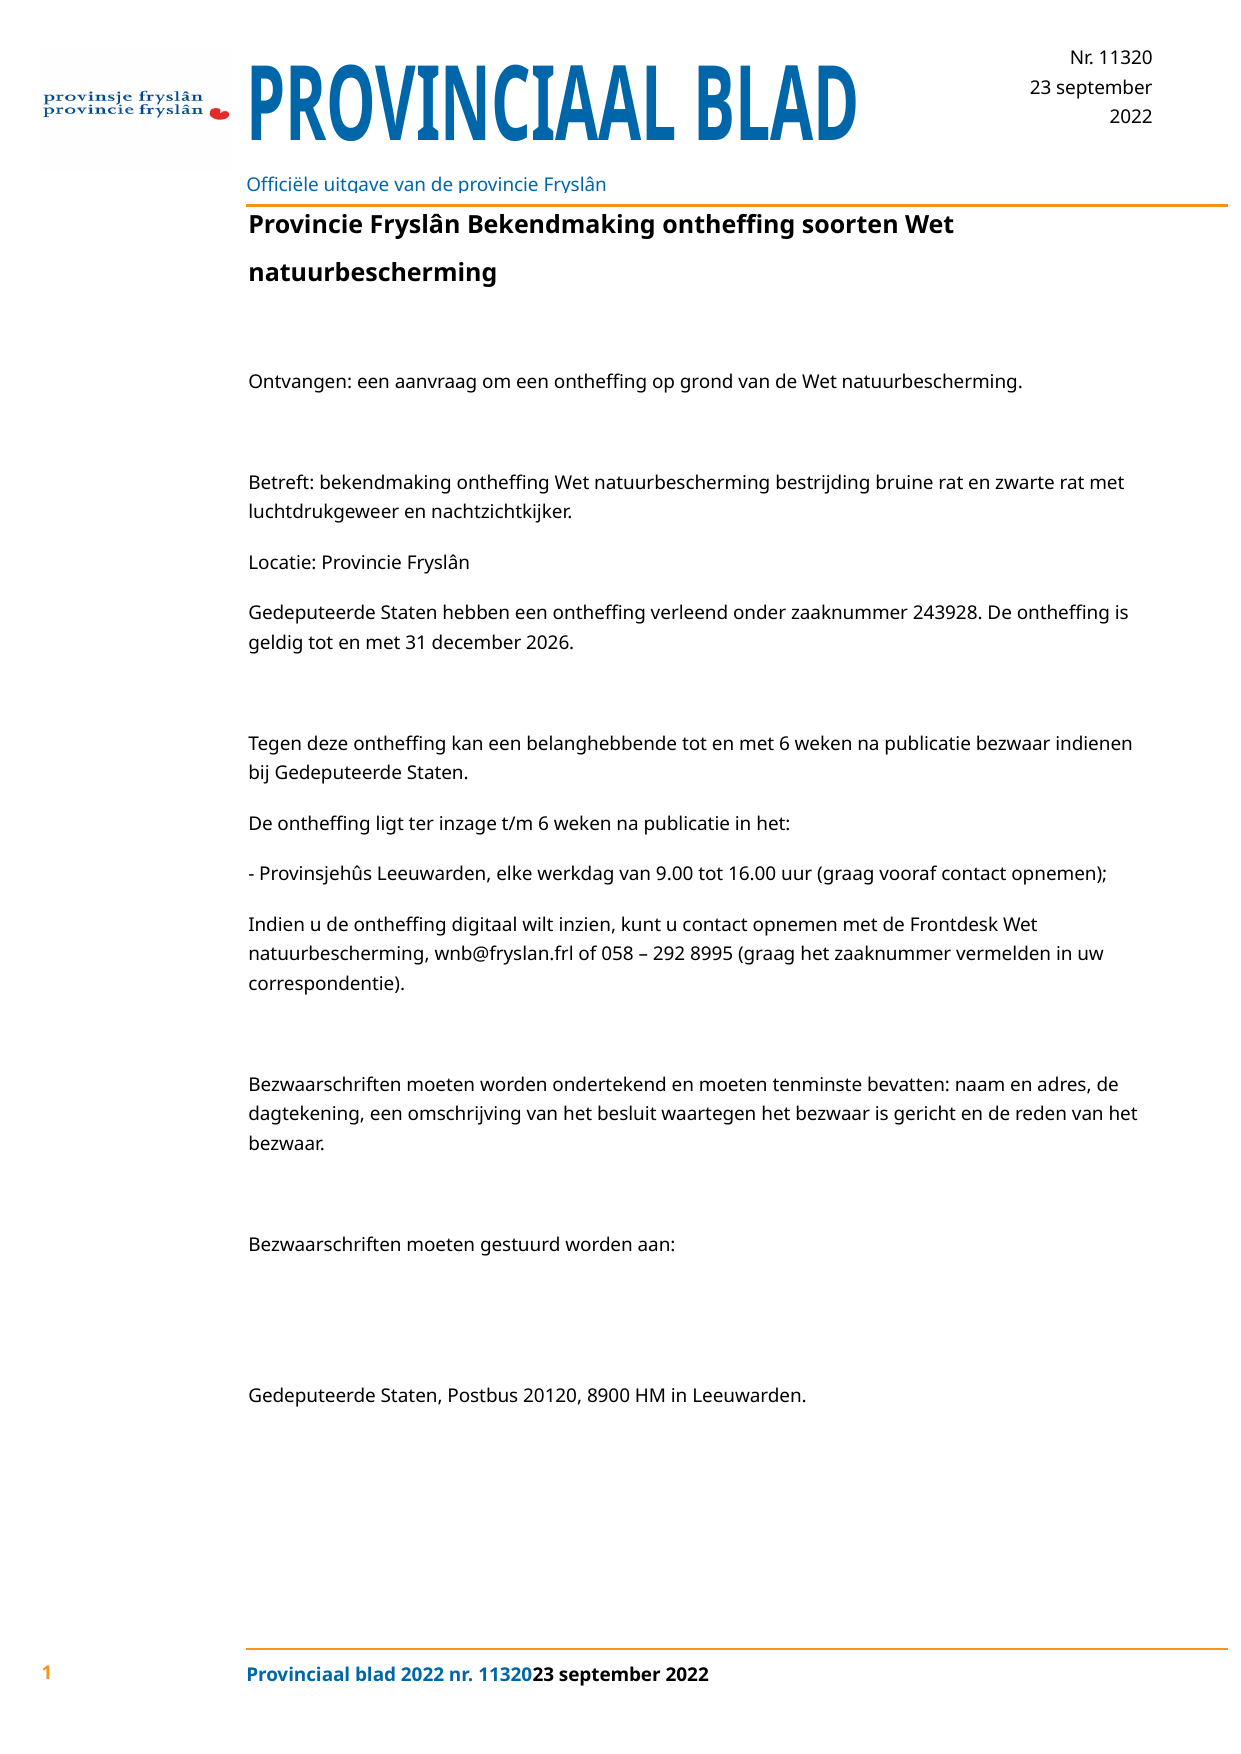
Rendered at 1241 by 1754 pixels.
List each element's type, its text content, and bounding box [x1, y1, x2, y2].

text Ontvangen: een aanvraag om een ontheffing op grond van de Wet natuurbescherming. [248, 368, 1152, 394]
text Provincie Fryslân Bekendmaking ontheffing soorten Wet natuurbescherming [248, 207, 1152, 288]
text - Provinsjehûs Leeuwarden, elke werkdag van 9.00 tot 16.00 uur (graag vooraf contact opnemen); [248, 860, 1152, 886]
text Gedeputeerde Staten, Postbus 20120, 8900 HM in Leeuwarden. [248, 1382, 1152, 1408]
text Betreft: bekendmaking ontheffing Wet natuurbescherming bestrijding bruine rat en zwarte rat met luchtdrukgeweer en nachtzichtkijker. [248, 469, 1152, 524]
text Bezwaarschriften moeten worden ondertekend en moeten tenminste bevatten: naam en adres, de dagtekening, een omschrijving van het besluit waartegen het bezwaar is gericht en de reden van het bezwaar. [248, 1071, 1152, 1156]
text Bezwaarschriften moeten gestuurd worden aan: [248, 1231, 1152, 1257]
text Indien u de ontheffing digitaal wilt inzien, kunt u contact opnemen met de Frontdesk Wet natuurbescherming, wnb@fryslan.frl of 058 – 292 8995 (graag het zaaknummer vermelden in uw correspondentie). [248, 911, 1152, 996]
picture [41, 47, 231, 172]
text Locatie: Provincie Fryslân [248, 549, 1152, 575]
text Gedeputeerde Staten hebben een ontheffing verleend onder zaaknummer 243928. De ontheffing is geldig tot en met 31 december 2026. [248, 599, 1152, 655]
text De ontheffing ligt ter inzage t/m 6 weken na publicatie in het: [248, 810, 1152, 836]
text Tegen deze ontheffing kan een belanghebbende tot en met 6 weken na publicatie bezwaar indienen bij Gedeputeerde Staten. [248, 730, 1152, 785]
